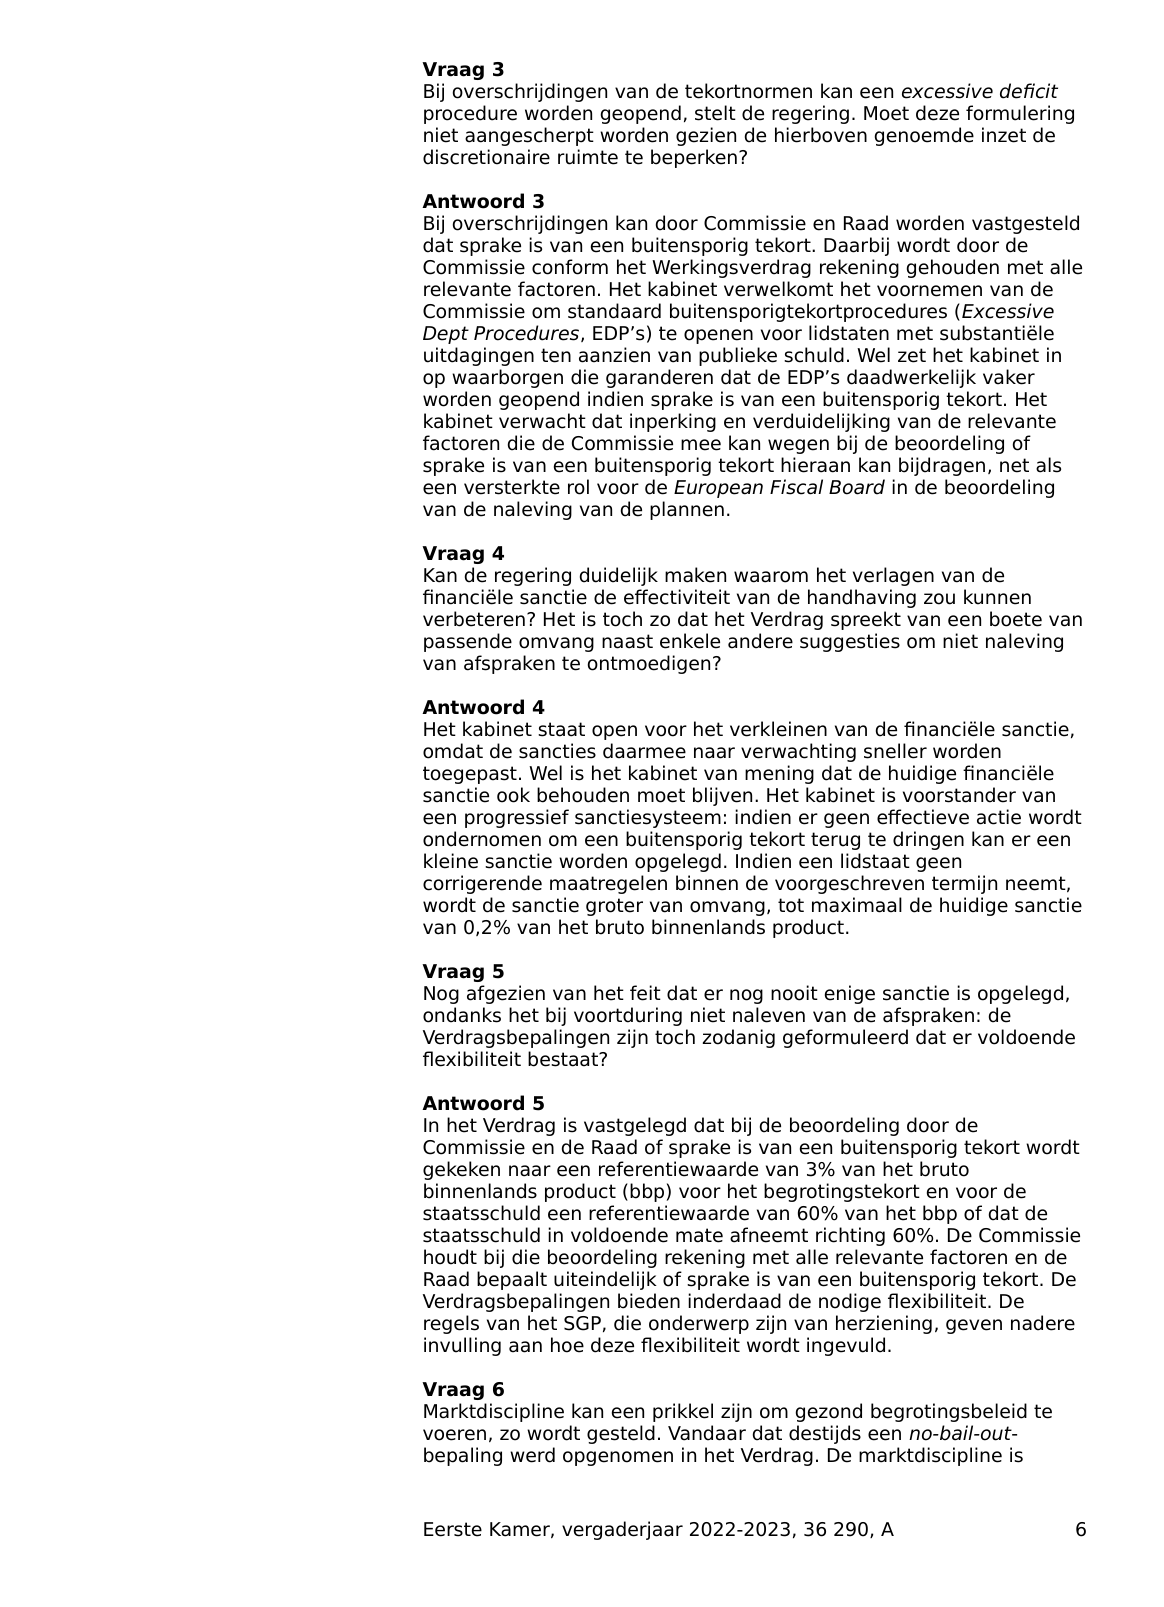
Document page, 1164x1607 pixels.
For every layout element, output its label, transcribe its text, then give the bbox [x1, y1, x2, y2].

text Nog afgezien van het feit dat er nog nooit enige sanctie is opgelegd, ondanks het bij voortduring niet naleven van de afspraken: de Verdragsbepalingen zijn toch zodanig geformuleerd dat er voldoende flexibiliteit bestaat? [422, 983, 1087, 1071]
text Antwoord 5 [422, 1093, 1087, 1115]
text Marktdiscipline kan een prikkel zijn om gezond begrotingsbeleid te voeren, zo wordt gesteld. Vandaar dat destijds een no-bail-out-bepaling werd opgenomen in het Verdrag. De marktdiscipline is [422, 1401, 1087, 1467]
text Bij overschrijdingen kan door Commissie en Raad worden vastgesteld dat sprake is van een buitensporig tekort. Daarbij wordt door de Commissie conform het Werkingsverdrag rekening gehouden met alle relevante factoren. Het kabinet verwelkomt het voornemen van de Commissie om standaard buitensporigtekortprocedures (Excessive Dept Procedures, EDP’s) te openen voor lidstaten met substantiële uitdagingen ten aanzien van publieke schuld. Wel zet het kabinet in op waarborgen die garanderen dat de EDP’s daadwerkelijk vaker worden geopend indien sprake is van een buitensporig tekort. Het kabinet verwacht dat inperking en verduidelijking van de relevante factoren die de Commissie mee kan wegen bij de beoordeling of sprake is van een buitensporig tekort hieraan kan bijdragen, net als een versterkte rol voor de European Fiscal Board in de beoordeling van de naleving van de plannen. [422, 213, 1087, 521]
text Bij overschrijdingen van de tekortnormen kan een excessive deficit procedure worden geopend, stelt de regering. Moet deze formulering niet aangescherpt worden gezien de hierboven genoemde inzet de discretionaire ruimte te beperken? [422, 81, 1087, 169]
text Vraag 4 [422, 543, 1087, 565]
text Antwoord 3 [422, 191, 1087, 213]
text In het Verdrag is vastgelegd dat bij de beoordeling door de Commissie en de Raad of sprake is van een buitensporig tekort wordt gekeken naar een referentiewaarde van 3% van het bruto binnenlands product (bbp) voor het begrotingstekort en voor de staatsschuld een referentiewaarde van 60% van het bbp of dat de staatsschuld in voldoende mate afneemt richting 60%. De Commissie houdt bij die beoordeling rekening met alle relevante factoren en de Raad bepaalt uiteindelijk of sprake is van een buitensporig tekort. De Verdragsbepalingen bieden inderdaad de nodige flexibiliteit. De regels van het SGP, die onderwerp zijn van herziening, geven nadere invulling aan hoe deze flexibiliteit wordt ingevuld. [422, 1115, 1087, 1357]
text Antwoord 4 [422, 697, 1087, 719]
text Vraag 5 [422, 961, 1087, 983]
text Kan de regering duidelijk maken waarom het verlagen van de financiële sanctie de effectiviteit van de handhaving zou kunnen verbeteren? Het is toch zo dat het Verdrag spreekt van een boete van passende omvang naast enkele andere suggesties om niet naleving van afspraken te ontmoedigen? [422, 565, 1087, 675]
text Het kabinet staat open voor het verkleinen van de financiële sanctie, omdat de sancties daarmee naar verwachting sneller worden toegepast. Wel is het kabinet van mening dat de huidige financiële sanctie ook behouden moet blijven. Het kabinet is voorstander van een progressief sanctiesysteem: indien er geen effectieve actie wordt ondernomen om een buitensporig tekort terug te dringen kan er een kleine sanctie worden opgelegd. Indien een lidstaat geen corrigerende maatregelen binnen de voorgeschreven termijn neemt, wordt de sanctie groter van omvang, tot maximaal de huidige sanctie van 0,2% van het bruto binnenlands product. [422, 719, 1087, 939]
text Vraag 6 [422, 1379, 1087, 1401]
text Vraag 3 [422, 59, 1087, 81]
